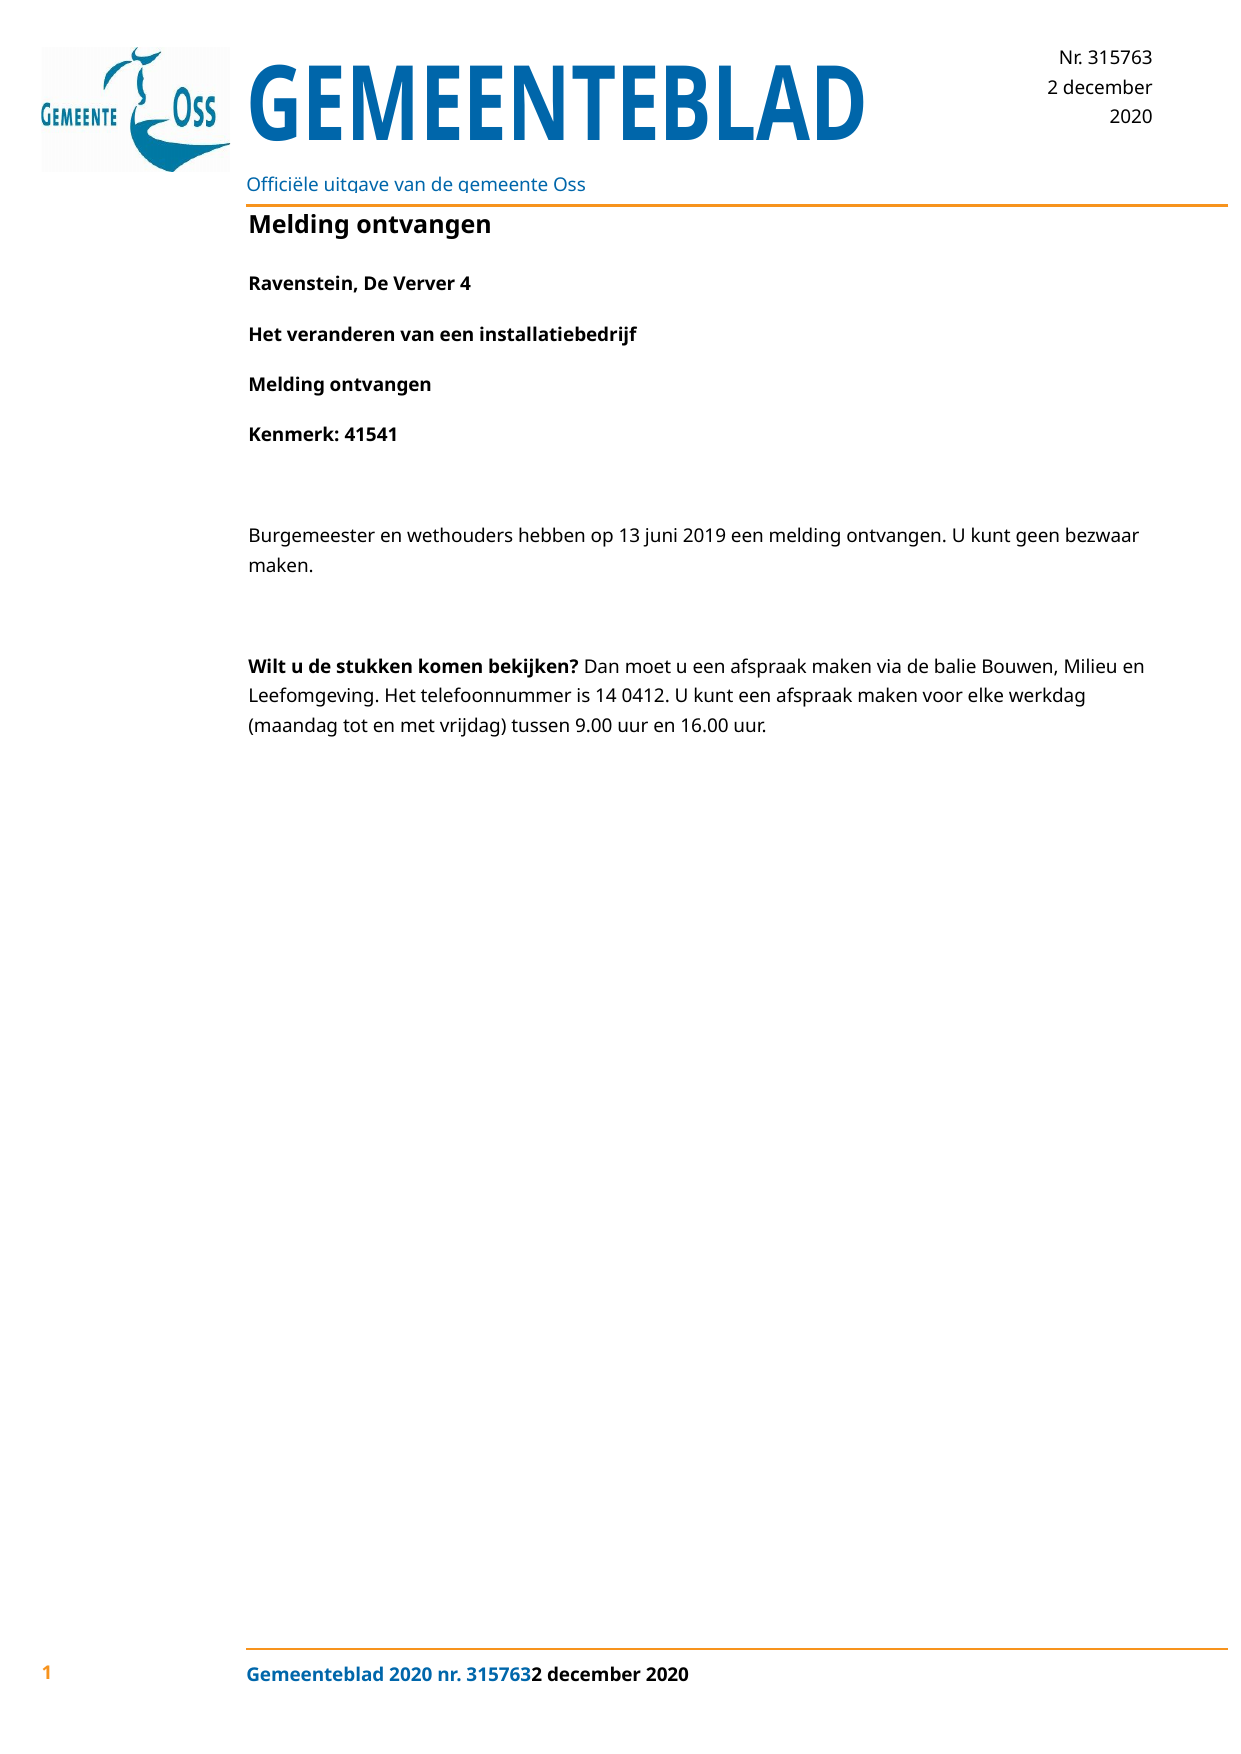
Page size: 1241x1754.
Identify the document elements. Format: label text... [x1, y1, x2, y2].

text Melding ontvangen [248, 207, 1152, 241]
text Ravenstein, De Verver 4 [248, 270, 1152, 296]
text Wilt u de stukken komen bekijken? Dan moet u een afspraak maken via de balie Bouwen, Milieu en Leefomgeving. Het telefoonnummer is 14 0412. U kunt een afspraak maken voor elke werkdag (maandag tot en met vrijdag) tussen 9.00 uur en 16.00 uur. [248, 653, 1152, 738]
picture [41, 47, 231, 172]
text Burgemeester en wethouders hebben op 13 juni 2019 een melding ontvangen. U kunt geen bezwaar maken. [248, 522, 1152, 578]
text Kenmerk: 41541 [248, 422, 1152, 447]
text Melding ontvangen [248, 371, 1152, 397]
text Het veranderen van een installatiebedrijf [248, 321, 1152, 346]
